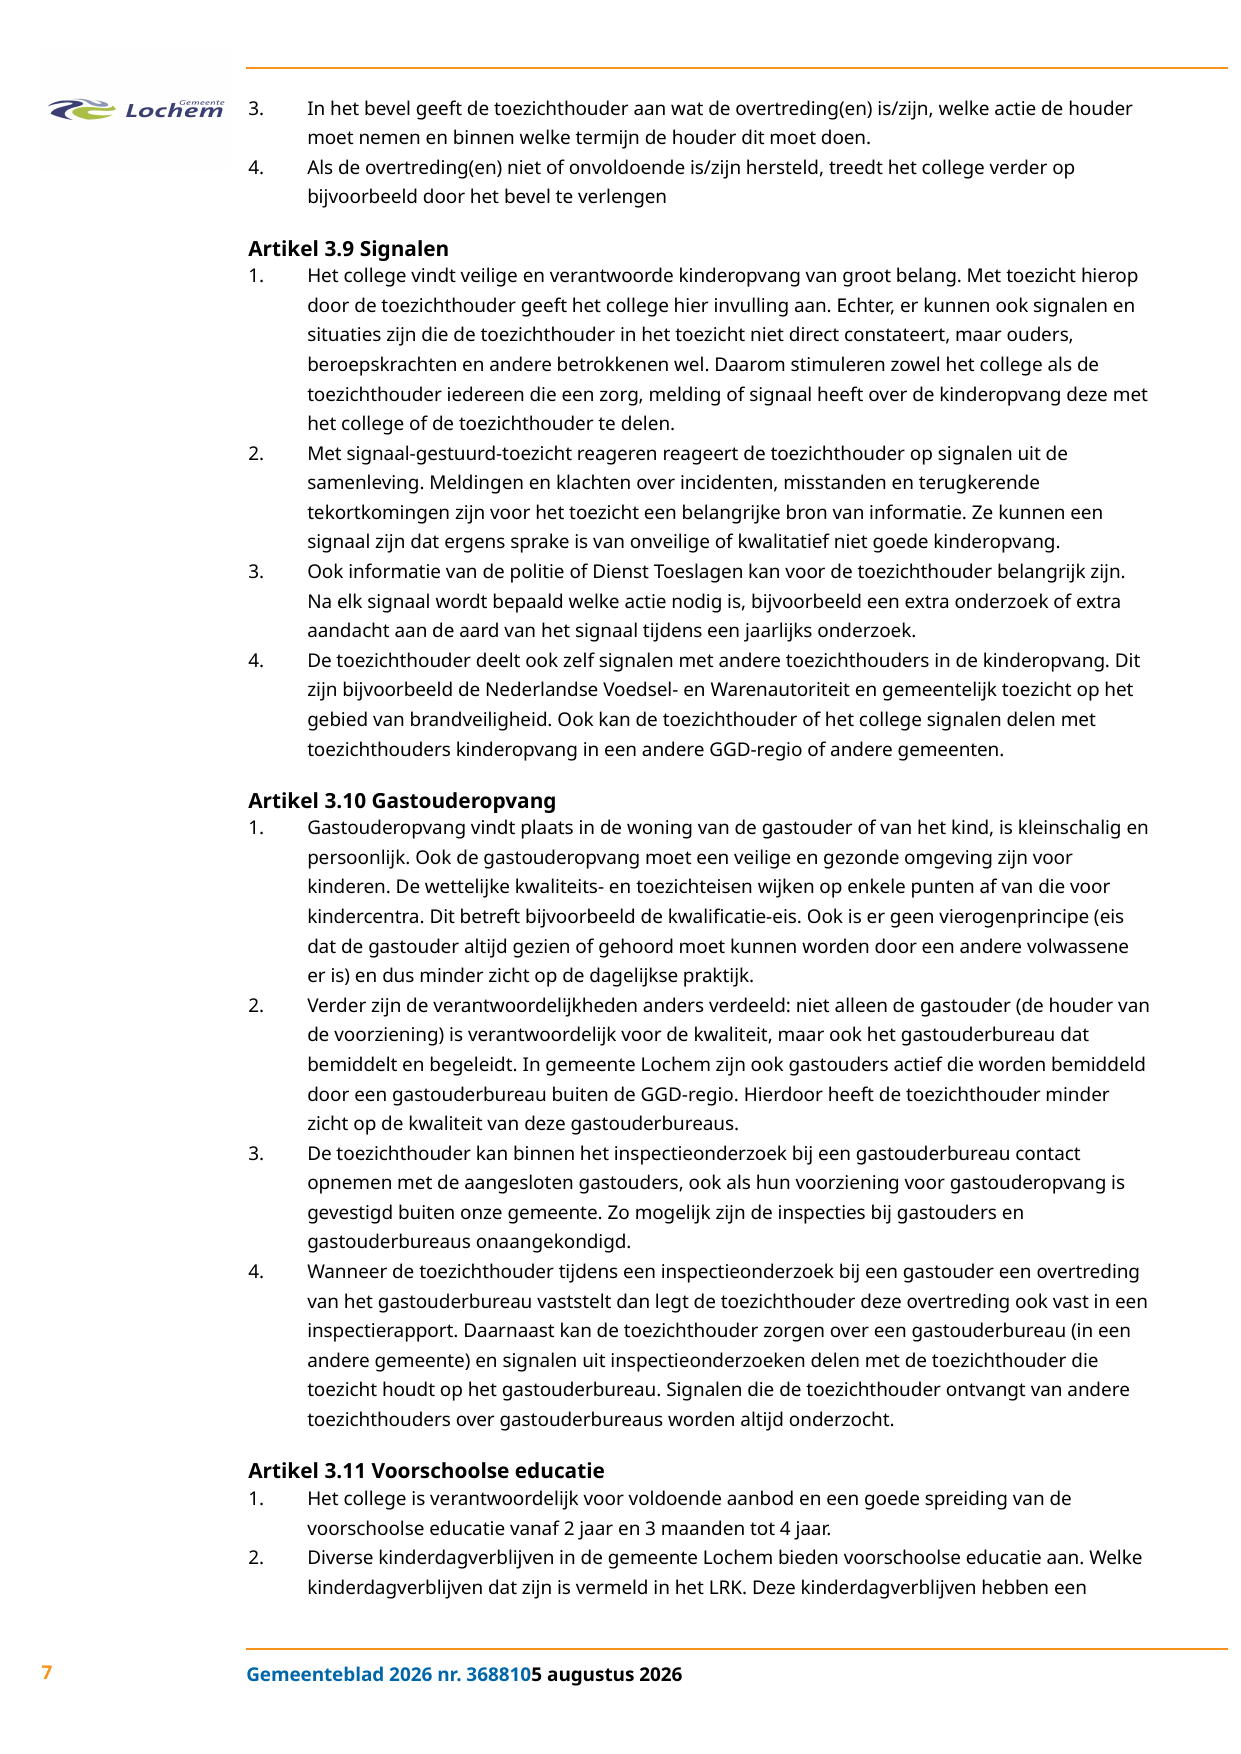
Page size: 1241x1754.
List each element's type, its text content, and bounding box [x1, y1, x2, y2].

list Met signaal-gestuurd-toezicht reageren reageert de toezichthouder op signalen uit de samenleving. Meldingen en klachten over incidenten, misstanden en terugkerende tekortkomingen zijn voor het toezicht een belangrijke bron van informatie. Ze kunnen een signaal zijn dat ergens sprake is van onveilige of kwalitatief niet goede kinderopvang. [248, 440, 1152, 554]
list Wanneer de toezichthouder tijdens een inspectieonderzoek bij een gastouder een overtreding van het gastouderbureau vaststelt dan legt de toezichthouder deze overtreding ook vast in een inspectierapport. Daarnaast kan de toezichthouder zorgen over een gastouderbureau (in een andere gemeente) en signalen uit inspectieonderzoeken delen met de toezichthouder die toezicht houdt op het gastouderbureau. Signalen die de toezichthouder ontvangt van andere toezichthouders over gastouderbureaus worden altijd onderzocht. [248, 1258, 1152, 1432]
list Gastouderopvang vindt plaats in de woning van de gastouder of van het kind, is kleinschalig en persoonlijk. Ook de gastouderopvang moet een veilige en gezonde omgeving zijn voor kinderen. De wettelijke kwaliteits- en toezichteisen wijken op enkele punten af van die voor kindercentra. Dit betreft bijvoorbeeld de kwalificatie-eis. Ook is er geen vierogenprincipe (eis dat de gastouder altijd gezien of gehoord moet kunnen worden door een andere volwassene er is) en dus minder zicht op de dagelijkse praktijk. [248, 814, 1152, 988]
text Artikel 3.11 Voorschoolse educatie [248, 1457, 1152, 1485]
list In het bevel geeft de toezichthouder aan wat de overtreding(en) is/zijn, welke actie de houder moet nemen en binnen welke termijn de houder dit moet doen. [248, 95, 1152, 150]
text Artikel 3.9 Signalen [248, 234, 1152, 262]
picture [41, 47, 231, 172]
text Artikel 3.10 Gastouderopvang [248, 786, 1152, 814]
list Het college vindt veilige en verantwoorde kinderopvang van groot belang. Met toezicht hierop door de toezichthouder geeft het college hier invulling aan. Echter, er kunnen ook signalen en situaties zijn die de toezichthouder in het toezicht niet direct constateert, maar ouders, beroepskrachten en andere betrokkenen wel. Daarom stimuleren zowel het college als de toezichthouder iedereen die een zorg, melding of signaal heeft over de kinderopvang deze met het college of de toezichthouder te delen. [248, 262, 1152, 436]
list De toezichthouder kan binnen het inspectieonderzoek bij een gastouderbureau contact opnemen met de aangesloten gastouders, ook als hun voorziening voor gastouderopvang is gevestigd buiten onze gemeente. Zo mogelijk zijn de inspecties bij gastouders en gastouderbureaus onaangekondigd. [248, 1140, 1152, 1254]
list Diverse kinderdagverblijven in de gemeente Lochem bieden voorschoolse educatie aan. Welke kinderdagverblijven dat zijn is vermeld in het LRK. Deze kinderdagverblijven hebben een [248, 1544, 1152, 1599]
list Verder zijn de verantwoordelijkheden anders verdeeld: niet alleen de gastouder (de houder van de voorziening) is verantwoordelijk voor de kwaliteit, maar ook het gastouderbureau dat bemiddelt en begeleidt. In gemeente Lochem zijn ook gastouders actief die worden bemiddeld door een gastouderbureau buiten de GGD-regio. Hierdoor heeft de toezichthouder minder zicht op de kwaliteit van deze gastouderbureaus. [248, 992, 1152, 1136]
list Ook informatie van de politie of Dienst Toeslagen kan voor de toezichthouder belangrijk zijn. Na elk signaal wordt bepaald welke actie nodig is, bijvoorbeeld een extra onderzoek of extra aandacht aan de aard van het signaal tijdens een jaarlijks onderzoek. [248, 558, 1152, 643]
list De toezichthouder deelt ook zelf signalen met andere toezichthouders in de kinderopvang. Dit zijn bijvoorbeeld de Nederlandse Voedsel- en Warenautoriteit en gemeentelijk toezicht op het gebied van brandveiligheid. Ook kan de toezichthouder of het college signalen delen met toezichthouders kinderopvang in een andere GGD-regio of andere gemeenten. [248, 647, 1152, 761]
list Als de overtreding(en) niet of onvoldoende is/zijn hersteld, treedt het college verder op bijvoorbeeld door het bevel te verlengen [248, 154, 1152, 209]
list Het college is verantwoordelijk voor voldoende aanbod en een goede spreiding van de voorschoolse educatie vanaf 2 jaar en 3 maanden tot 4 jaar. [248, 1485, 1152, 1540]
